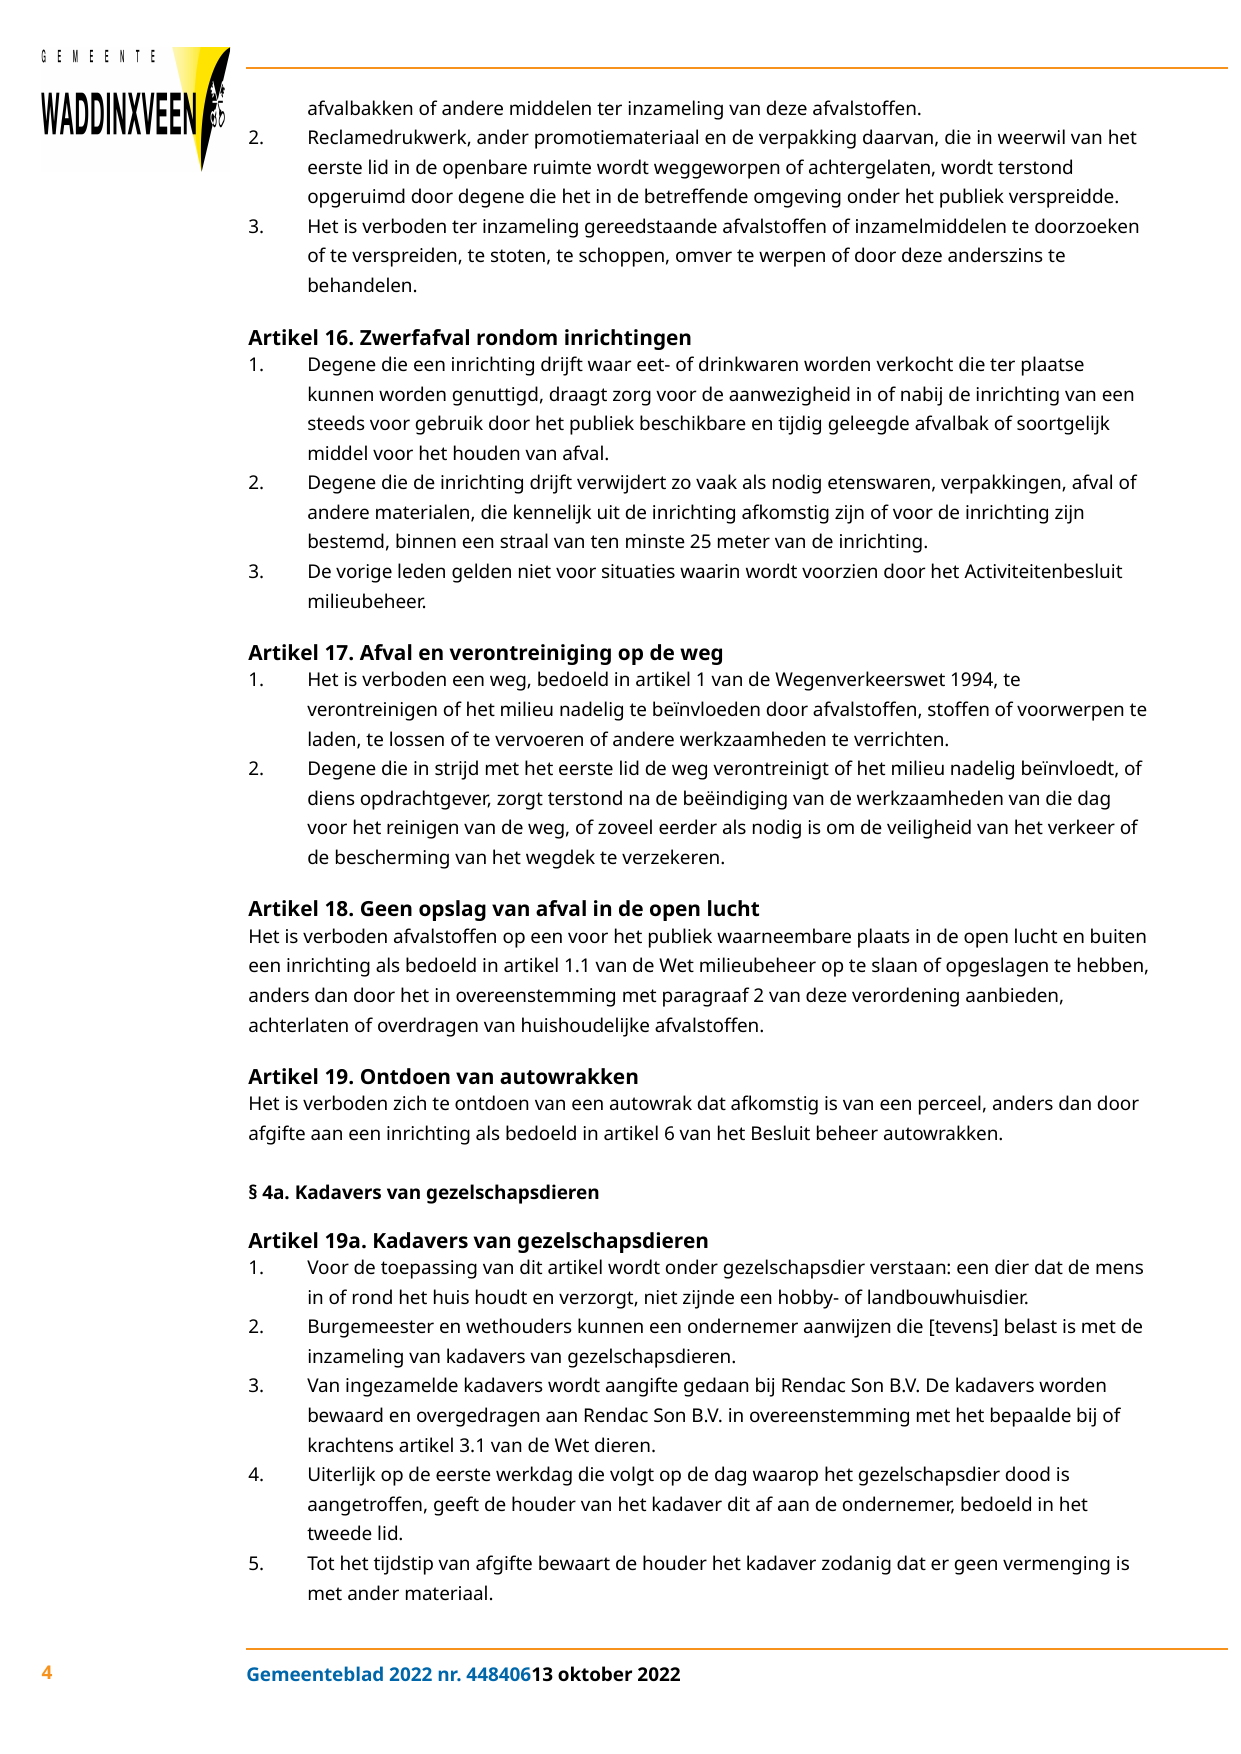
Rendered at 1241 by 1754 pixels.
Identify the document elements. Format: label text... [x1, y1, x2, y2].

text Artikel 18. Geen opslag van afval in de open lucht [248, 894, 1152, 923]
text Artikel 19a. Kadavers van gezelschapsdieren [248, 1226, 1152, 1254]
picture [41, 47, 231, 172]
list Burgemeester en wethouders kunnen een ondernemer aanwijzen die [tevens] belast is met de inzameling van kadavers van gezelschapsdieren. [248, 1313, 1152, 1369]
list Tot het tijdstip van afgifte bewaart de houder het kadaver zodanig dat er geen vermenging is met ander materiaal. [248, 1550, 1152, 1606]
list Het is verboden ter inzameling gereedstaande afvalstoffen of inzamelmiddelen te doorzoeken of te verspreiden, te stoten, te schoppen, omver te werpen of door deze anderszins te behandelen. [248, 213, 1152, 298]
list Degene die in strijd met het eerste lid de weg verontreinigt of het milieu nadelig beïnvloedt, of diens opdrachtgever, zorgt terstond na de beëindiging van de werkzaamheden van die dag voor het reinigen van de weg, of zoveel eerder als nodig is om de veiligheid van het verkeer of de bescherming van het wegdek te verzekeren. [248, 755, 1152, 870]
list Degene die een inrichting drijft waar eet- of drinkwaren worden verkocht die ter plaatse kunnen worden genuttigd, draagt zorg voor de aanwezigheid in of nabij de inrichting van een steeds voor gebruik door het publiek beschikbare en tijdig geleegde afvalbak of soortgelijk middel voor het houden van afval. [248, 351, 1152, 466]
text Het is verboden afvalstoffen op een voor het publiek waarneembare plaats in de open lucht en buiten een inrichting als bedoeld in artikel 1.1 van de Wet milieubeheer op te slaan of opgeslagen te hebben, anders dan door het in overeenstemming met paragraaf 2 van deze verordening aanbieden, achterlaten of overdragen van huishoudelijke afvalstoffen. [248, 923, 1152, 1037]
text Het is verboden zich te ontdoen van een autowrak dat afkomstig is van een perceel, anders dan door afgifte aan een inrichting als bedoeld in artikel 6 van het Besluit beheer autowrakken. [248, 1091, 1152, 1146]
list Het is verboden een weg, bedoeld in artikel 1 van de Wegenverkeerswet 1994, te verontreinigen of het milieu nadelig te beïnvloeden door afvalstoffen, stoffen of voorwerpen te laden, te lossen of te vervoeren of andere werkzaamheden te verrichten. [248, 667, 1152, 752]
text Artikel 16. Zwerfafval rondom inrichtingen [248, 323, 1152, 351]
list Degene die de inrichting drijft verwijdert zo vaak als nodig etenswaren, verpakkingen, afval of andere materialen, die kennelijk uit de inrichting afkomstig zijn of voor de inrichting zijn bestemd, binnen een straal van ten minste 25 meter van de inrichting. [248, 469, 1152, 554]
list Reclamedrukwerk, ander promotiemateriaal en de verpakking daarvan, die in weerwil van het eerste lid in de openbare ruimte wordt weggeworpen of achtergelaten, wordt terstond opgeruimd door degene die het in de betreffende omgeving onder het publiek verspreidde. [248, 124, 1152, 209]
list afvalbakken of andere middelen ter inzameling van deze afvalstoffen. [248, 95, 1152, 121]
list Uiterlijk op de eerste werkdag die volgt op de dag waarop het gezelschapsdier dood is aangetroffen, geeft de houder van het kadaver dit af aan de ondernemer, bedoeld in het tweede lid. [248, 1461, 1152, 1546]
list Voor de toepassing van dit artikel wordt onder gezelschapsdier verstaan: een dier dat de mens in of rond het huis houdt en verzorgt, niet zijnde een hobby- of landbouwhuisdier. [248, 1254, 1152, 1310]
text § 4a. Kadavers van gezelschapsdieren [248, 1179, 1152, 1205]
list De vorige leden gelden niet voor situaties waarin wordt voorzien door het Activiteitenbesluit milieubeheer. [248, 558, 1152, 613]
list Van ingezamelde kadavers wordt aangifte gedaan bij Rendac Son B.V. De kadavers worden bewaard en overgedragen aan Rendac Son B.V. in overeenstemming met het bepaalde bij of krachtens artikel 3.1 van de Wet dieren. [248, 1373, 1152, 1458]
text Artikel 17. Afval en verontreiniging op de weg [248, 638, 1152, 667]
text Artikel 19. Ontdoen van autowrakken [248, 1062, 1152, 1091]
